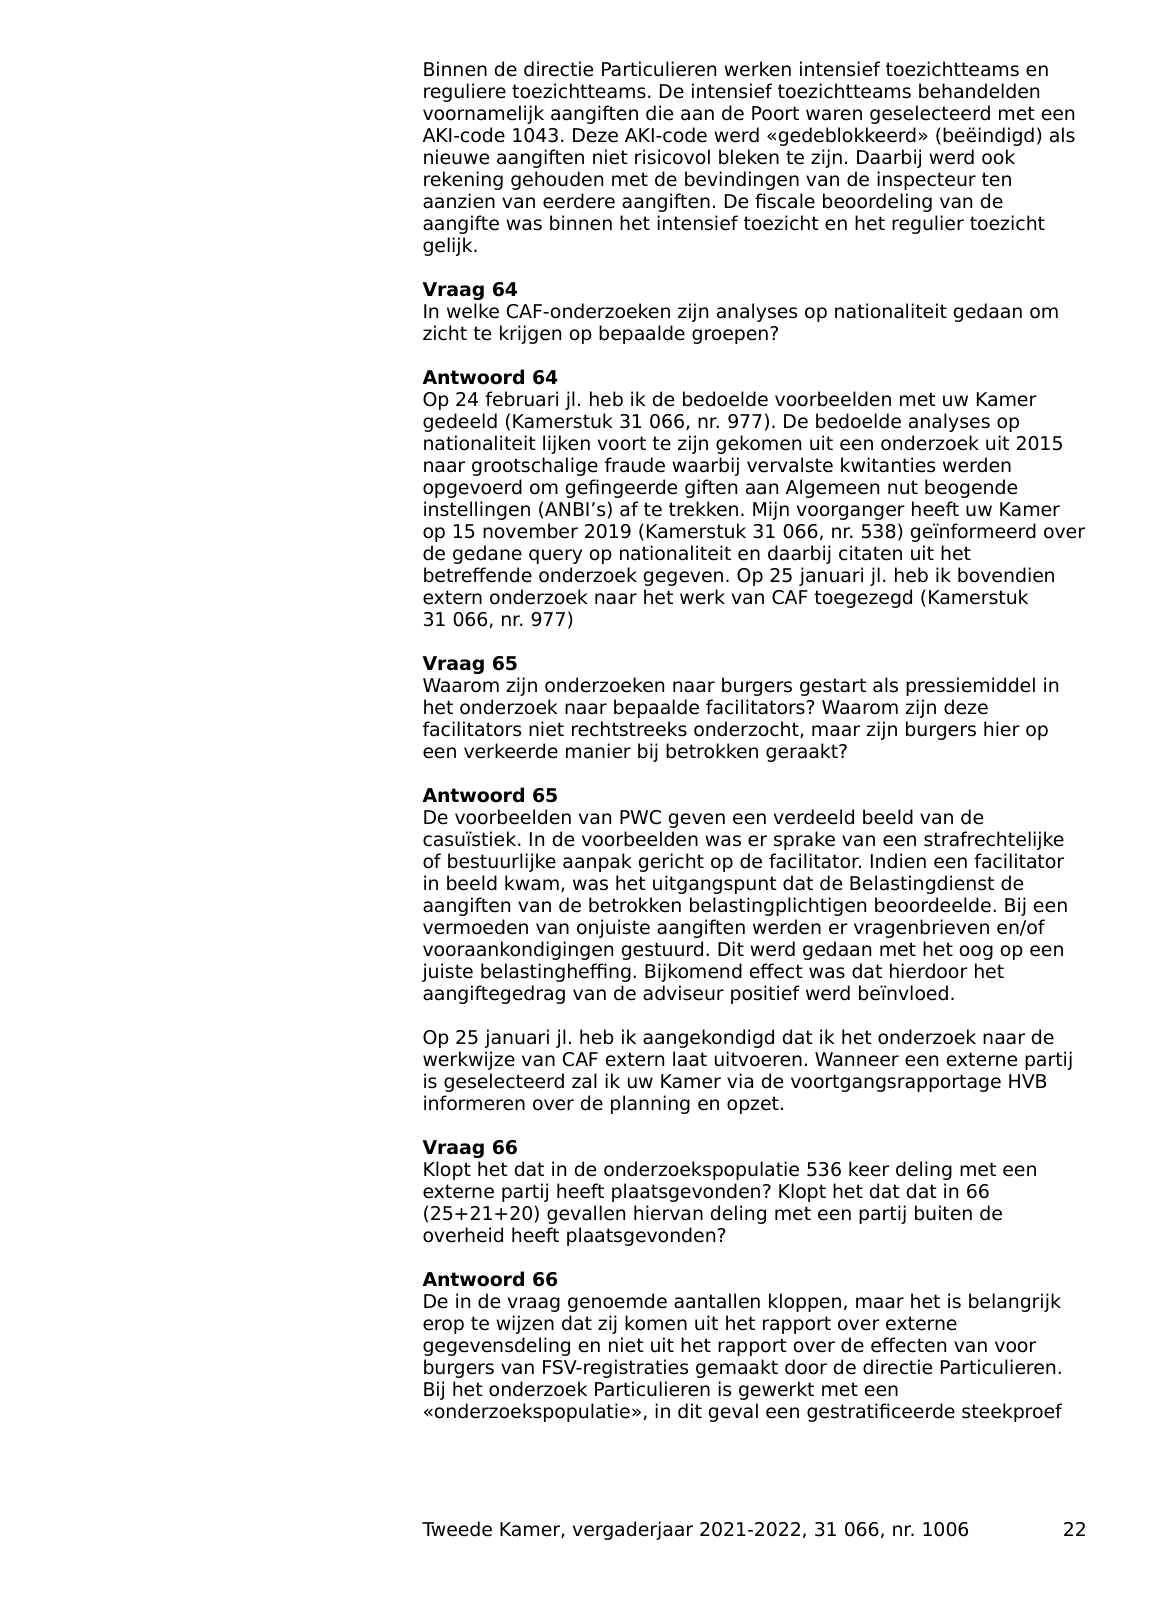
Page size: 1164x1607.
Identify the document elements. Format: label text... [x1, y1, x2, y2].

text Op 24 februari jl. heb ik de bedoelde voorbeelden met uw Kamer gedeeld (Kamerstuk 31 066, nr. 977). De bedoelde analyses op nationaliteit lijken voort te zijn gekomen uit een onderzoek uit 2015 naar grootschalige fraude waarbij vervalste kwitanties werden opgevoerd om gefingeerde giften aan Algemeen nut beogende instellingen (ANBI’s) af te trekken. Mijn voorganger heeft uw Kamer op 15 november 2019 (Kamerstuk 31 066, nr. 538) geïnformeerd over de gedane query op nationaliteit en daarbij citaten uit het betreffende onderzoek gegeven. Op 25 januari jl. heb ik bovendien extern onderzoek naar het werk van CAF toegezegd (Kamerstuk 31 066, nr. 977) [422, 389, 1087, 631]
text Op 25 januari jl. heb ik aangekondigd dat ik het onderzoek naar de werkwijze van CAF extern laat uitvoeren. Wanneer een externe partij is geselecteerd zal ik uw Kamer via de voortgangsrapportage HVB informeren over de planning en opzet. [422, 1027, 1087, 1115]
text Binnen de directie Particulieren werken intensief toezichtteams en reguliere toezichtteams. De intensief toezichtteams behandelden voornamelijk aangiften die aan de Poort waren geselecteerd met een AKI-code 1043. Deze AKI-code werd «gedeblokkeerd» (beëindigd) als nieuwe aangiften niet risicovol bleken te zijn. Daarbij werd ook rekening gehouden met de bevindingen van de inspecteur ten aanzien van eerdere aangiften. De fiscale beoordeling van de aangifte was binnen het intensief toezicht en het regulier toezicht gelijk. [422, 59, 1087, 257]
subtitle Vraag 64 [422, 279, 1087, 301]
subtitle Antwoord 65 [422, 785, 1087, 807]
subtitle Vraag 65 [422, 653, 1087, 675]
text De in de vraag genoemde aantallen kloppen, maar het is belangrijk erop te wijzen dat zij komen uit het rapport over externe gegevensdeling en niet uit het rapport over de effecten van voor burgers van FSV-registraties gemaakt door de directie Particulieren. Bij het onderzoek Particulieren is gewerkt met een «onderzoekspopulatie», in dit geval een gestratificeerde steekproef [422, 1291, 1087, 1423]
text Waarom zijn onderzoeken naar burgers gestart als pressiemiddel in het onderzoek naar bepaalde facilitators? Waarom zijn deze facilitators niet rechtstreeks onderzocht, maar zijn burgers hier op een verkeerde manier bij betrokken geraakt? [422, 675, 1087, 763]
text Klopt het dat in de onderzoekspopulatie 536 keer deling met een externe partij heeft plaatsgevonden? Klopt het dat dat in 66 (25+21+20) gevallen hiervan deling met een partij buiten de overheid heeft plaatsgevonden? [422, 1159, 1087, 1247]
subtitle Antwoord 66 [422, 1269, 1087, 1291]
subtitle Vraag 66 [422, 1137, 1087, 1159]
text De voorbeelden van PWC geven een verdeeld beeld van de casuïstiek. In de voorbeelden was er sprake van een strafrechtelijke of bestuurlijke aanpak gericht op de facilitator. Indien een facilitator in beeld kwam, was het uitgangspunt dat de Belastingdienst de aangiften van de betrokken belastingplichtigen beoordeelde. Bij een vermoeden van onjuiste aangiften werden er vragenbrieven en/of vooraankondigingen gestuurd. Dit werd gedaan met het oog op een juiste belastingheffing. Bijkomend effect was dat hierdoor het aangiftegedrag van de adviseur positief werd beïnvloed. [422, 807, 1087, 1005]
text In welke CAF-onderzoeken zijn analyses op nationaliteit gedaan om zicht te krijgen op bepaalde groepen? [422, 301, 1087, 345]
subtitle Antwoord 64 [422, 367, 1087, 389]
